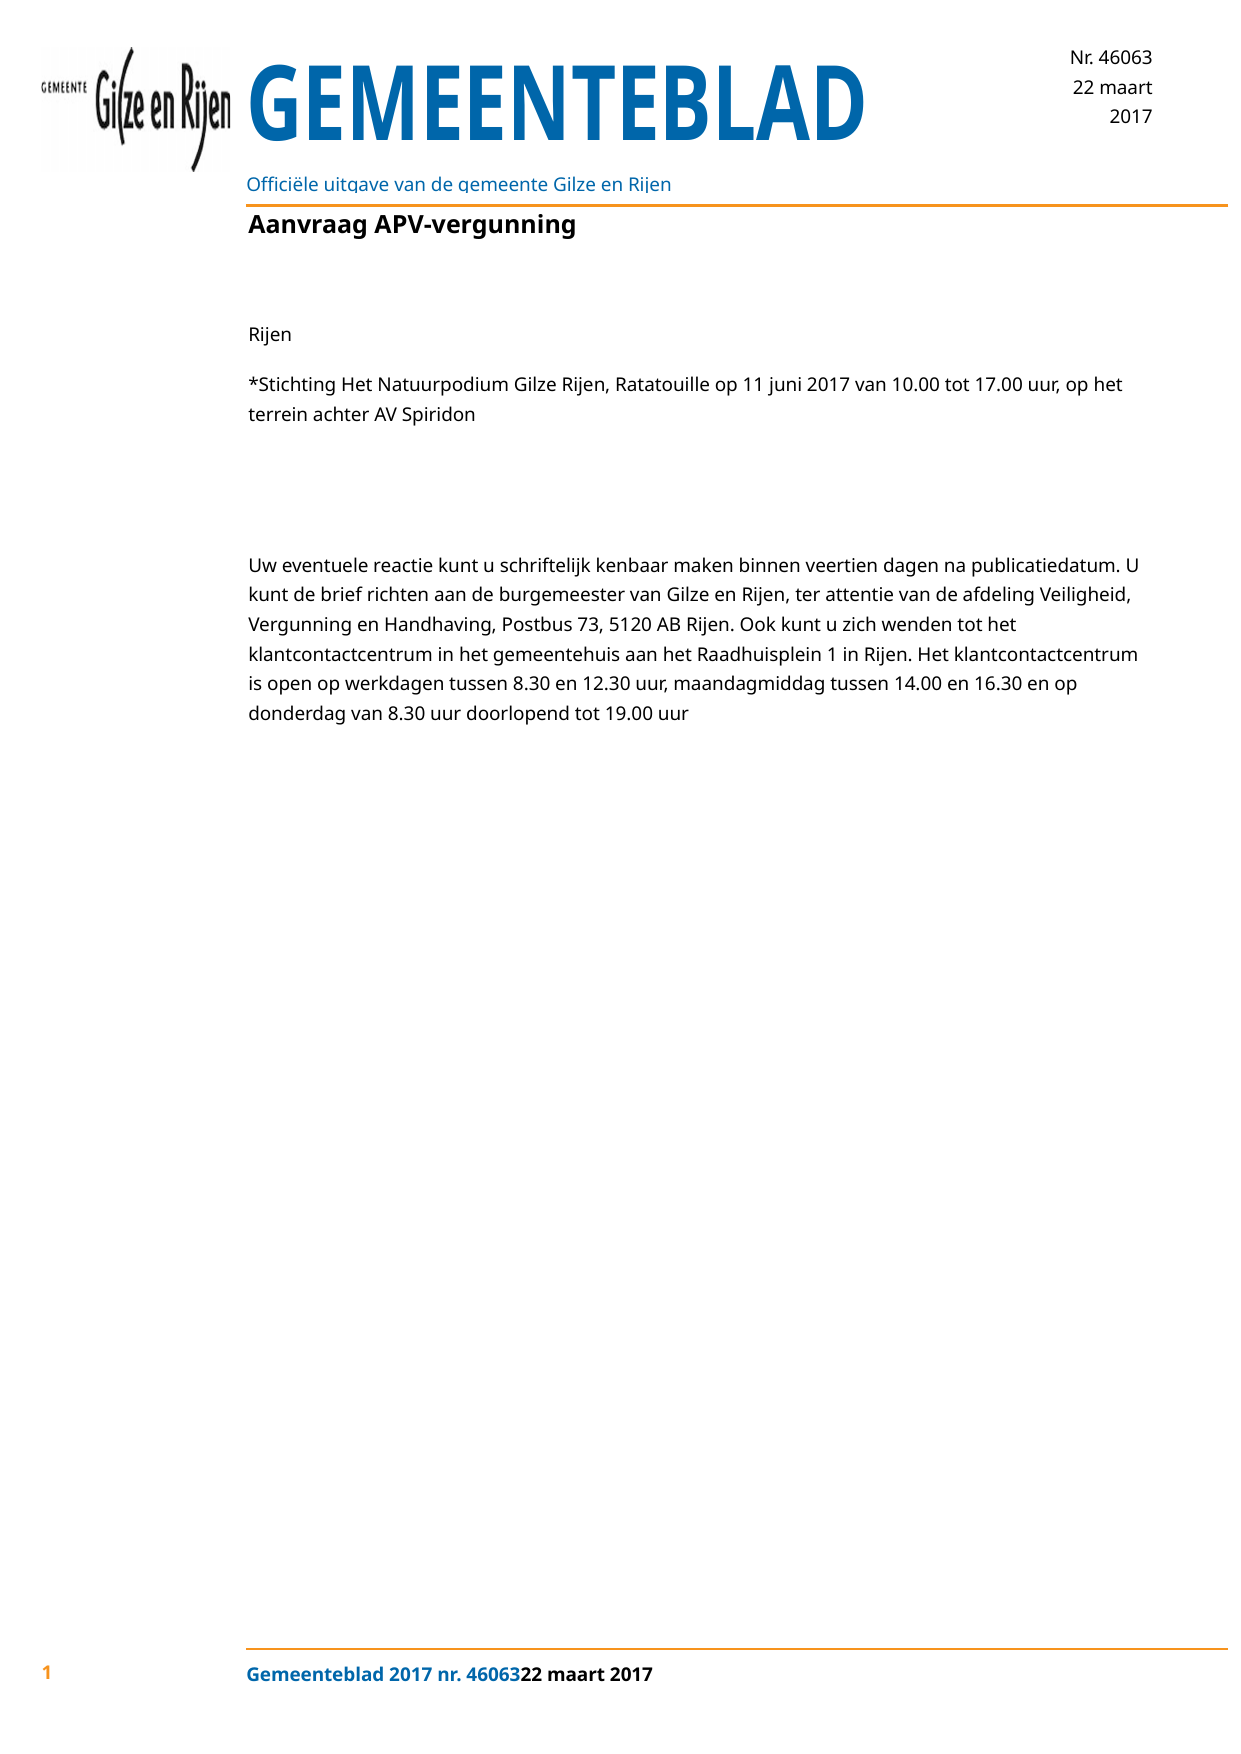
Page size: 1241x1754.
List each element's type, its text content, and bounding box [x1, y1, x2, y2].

text Rijen [248, 321, 1152, 346]
text *Stichting Het Natuurpodium Gilze Rijen, Ratatouille op 11 juni 2017 van 10.00 tot 17.00 uur, op het terrein achter AV Spiridon [248, 371, 1152, 426]
picture [41, 47, 231, 172]
text Uw eventuele reactie kunt u schriftelijk kenbaar maken binnen veertien dagen na publicatiedatum. U kunt de brief richten aan de burgemeester van Gilze en Rijen, ter attentie van de afdeling Veiligheid, Vergunning en Handhaving, Postbus 73, 5120 AB Rijen. Ook kunt u zich wenden tot het klantcontactcentrum in het gemeentehuis aan het Raadhuisplein 1 in Rijen. Het klantcontactcentrum is open op werkdagen tussen 8.30 en 12.30 uur, maandagmiddag tussen 14.00 en 16.30 en op donderdag van 8.30 uur doorlopend tot 19.00 uur [248, 552, 1152, 726]
text Aanvraag APV-vergunning [248, 207, 1152, 241]
